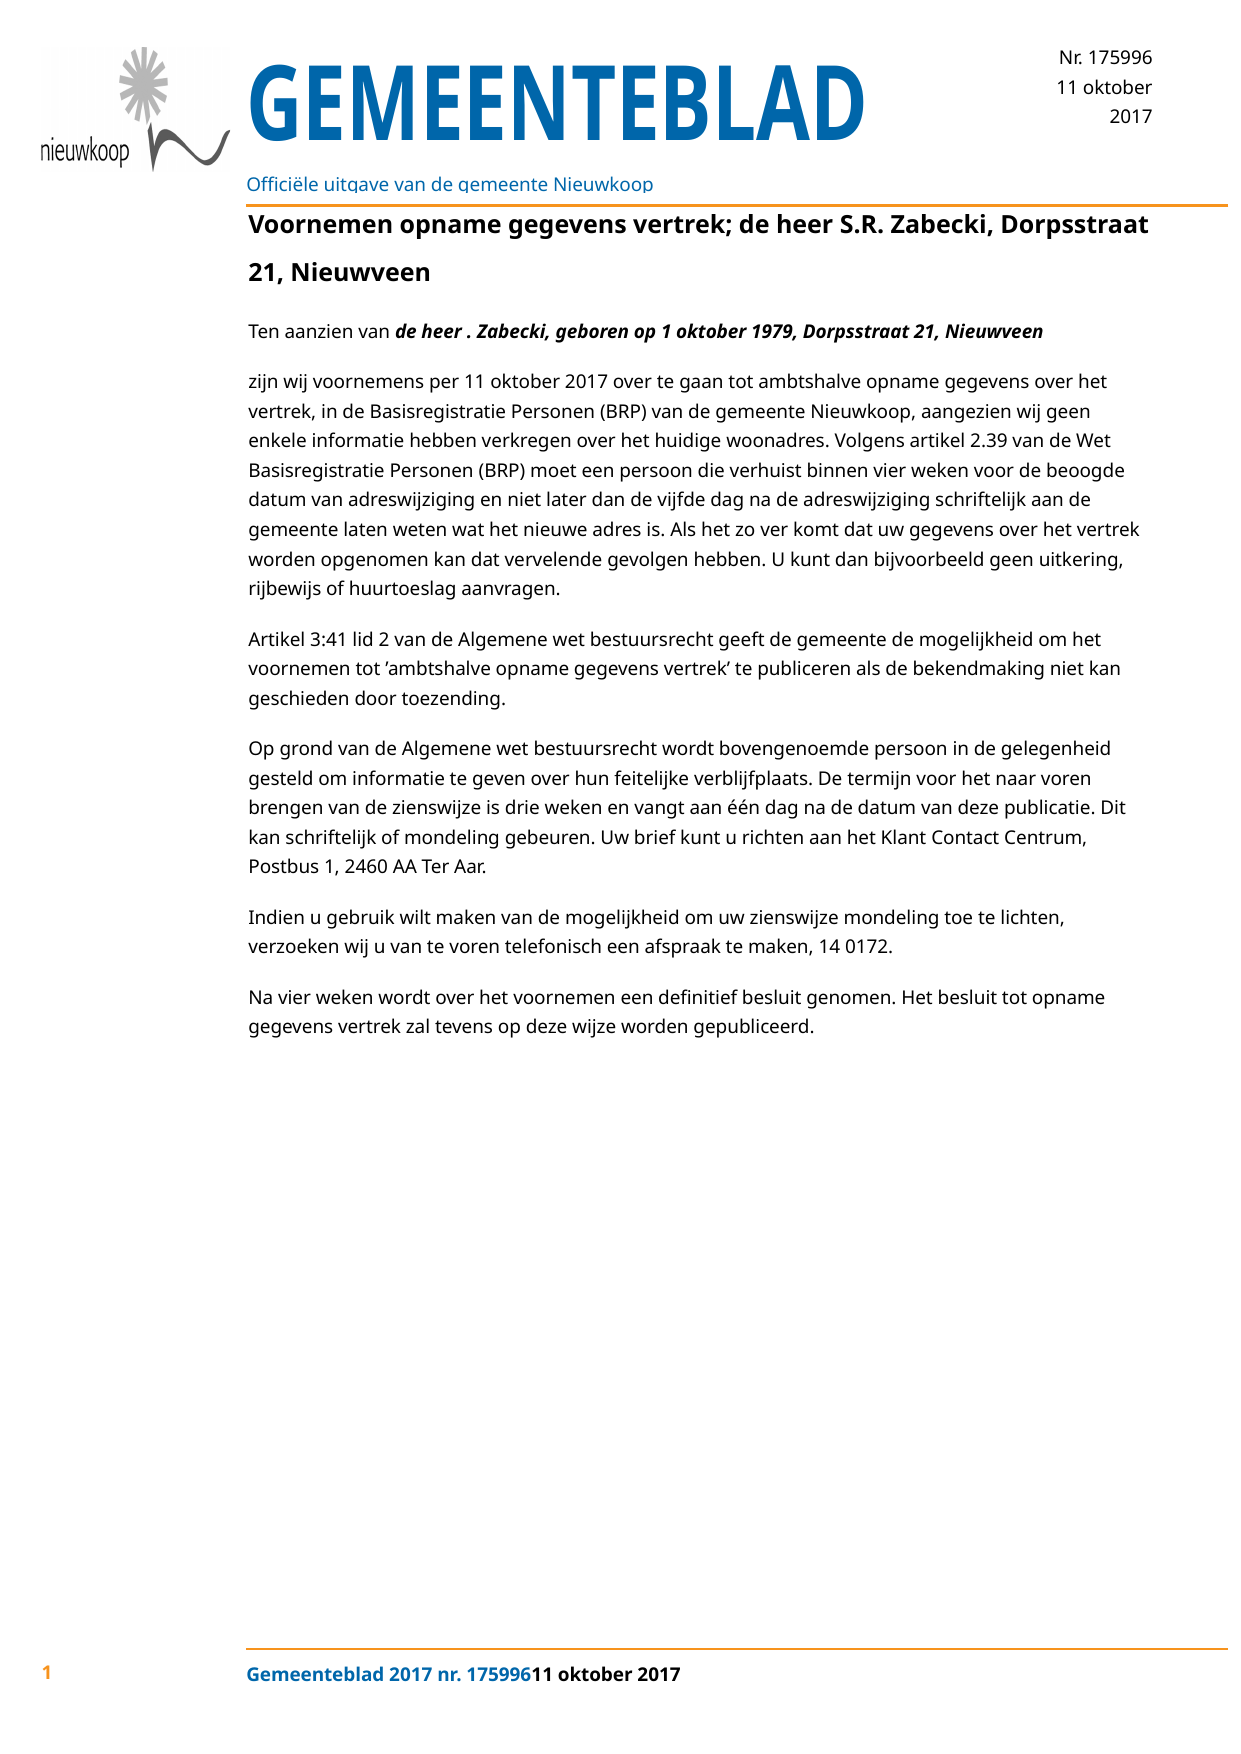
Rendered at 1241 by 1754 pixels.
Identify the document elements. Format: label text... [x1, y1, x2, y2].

picture [41, 47, 231, 172]
text Voornemen opname gegevens vertrek; de heer S.R. Zabecki, Dorpsstraat 21, Nieuwveen [248, 207, 1152, 288]
text Na vier weken wordt over het voornemen een definitief besluit genomen. Het besluit tot opname gegevens vertrek zal tevens op deze wijze worden gepubliceerd. [248, 984, 1152, 1039]
text Ten aanzien van de heer . Zabecki, geboren op 1 oktober 1979, Dorpsstraat 21, Nieuwveen [248, 318, 1152, 344]
text Artikel 3:41 lid 2 van de Algemene wet bestuursrecht geeft de gemeente de mogelijkheid om het voornemen tot ’ambtshalve opname gegevens vertrek’ te publiceren als de bekendmaking niet kan geschieden door toezending. [248, 626, 1152, 711]
text zijn wij voornemens per 11 oktober 2017 over te gaan tot ambtshalve opname gegevens over het vertrek, in de Basisregistratie Personen (BRP) van de gemeente Nieuwkoop, aangezien wij geen enkele informatie hebben verkregen over het huidige woonadres. Volgens artikel 2.39 van de Wet Basisregistratie Personen (BRP) moet een persoon die verhuist binnen vier weken voor de beoogde datum van adreswijziging en niet later dan de vijfde dag na de adreswijziging schriftelijk aan de gemeente laten weten wat het nieuwe adres is. Als het zo ver komt dat uw gegevens over het vertrek worden opgenomen kan dat vervelende gevolgen hebben. U kunt dan bijvoorbeeld geen uitkering, rijbewijs of huurtoeslag aanvragen. [248, 368, 1152, 601]
text Indien u gebruik wilt maken van de mogelijkheid om uw zienswijze mondeling toe te lichten, verzoeken wij u van te voren telefonisch een afspraak te maken, 14 0172. [248, 904, 1152, 959]
text Op grond van de Algemene wet bestuursrecht wordt bovengenoemde persoon in de gelegenheid gesteld om informatie te geven over hun feitelijke verblijfplaats. De termijn voor het naar voren brengen van de zienswijze is drie weken en vangt aan één dag na de datum van deze publicatie. Dit kan schriftelijk of mondeling gebeuren. Uw brief kunt u richten aan het Klant Contact Centrum, Postbus 1, 2460 AA Ter Aar. [248, 735, 1152, 879]
